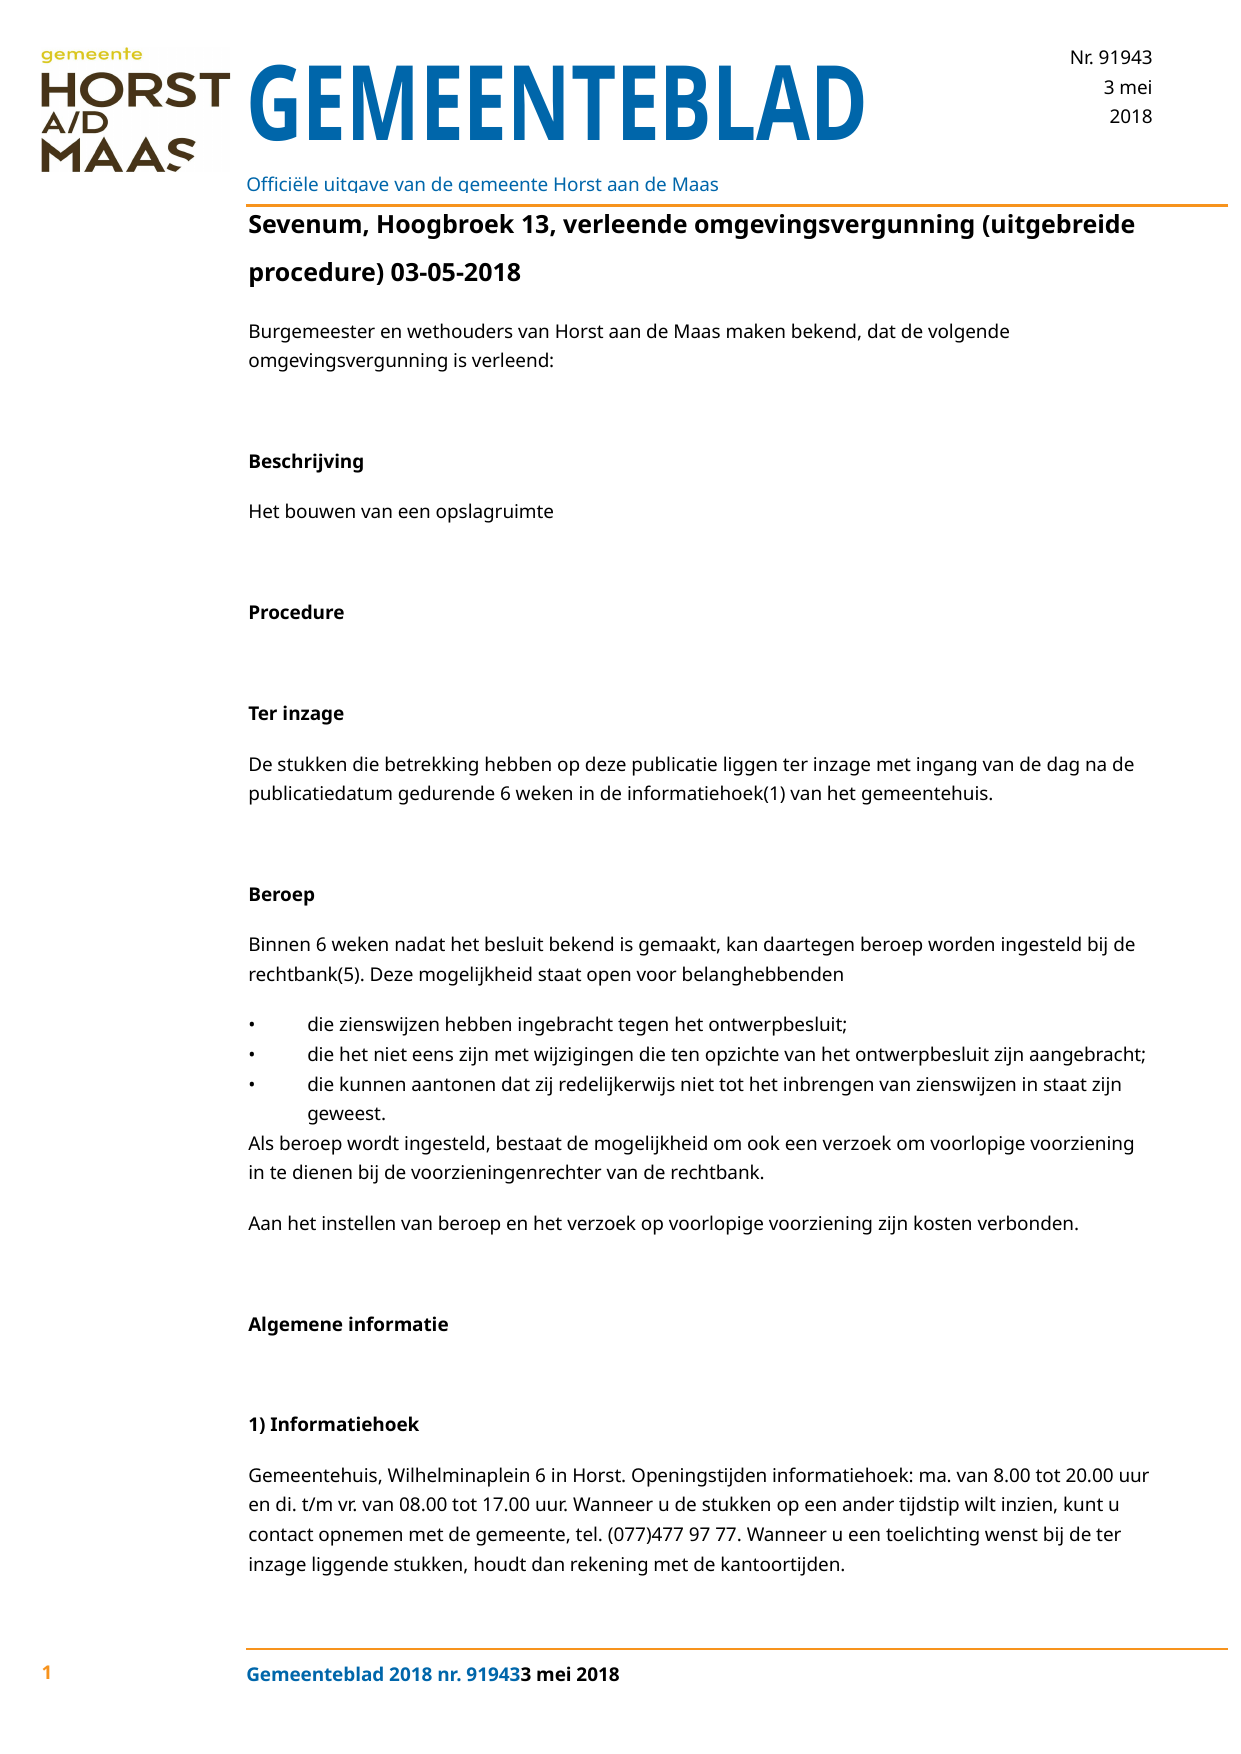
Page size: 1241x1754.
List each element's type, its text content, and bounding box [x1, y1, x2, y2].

text Beroep [248, 881, 1152, 907]
text Sevenum, Hoogbroek 13, verleende omgevingsvergunning (uitgebreide procedure) 03-05-2018 [248, 207, 1152, 288]
text Als beroep wordt ingesteld, bestaat de mogelijkheid om ook een verzoek om voorlopige voorziening in te dienen bij de voorzieningenrechter van de rechtbank. [248, 1130, 1152, 1185]
list die het niet eens zijn met wijzigingen die ten opzichte van het ontwerpbesluit zijn aangebracht; [248, 1041, 1152, 1067]
text De stukken die betrekking hebben op deze publicatie liggen ter inzage met ingang van de dag na de publicatiedatum gedurende 6 weken in de informatiehoek(1) van het gemeentehuis. [248, 751, 1152, 806]
picture [41, 47, 231, 172]
text Gemeentehuis, Wilhelminaplein 6 in Horst. Openingstijden informatiehoek: ma. van 8.00 tot 20.00 uur en di. t/m vr. van 08.00 tot 17.00 uur. Wanneer u de stukken op een ander tijdstip wilt inzien, kunt u contact opnemen met de gemeente, tel. (077)477 97 77. Wanneer u een toelichting wenst bij de ter inzage liggende stukken, houdt dan rekening met de kantoortijden. [248, 1462, 1152, 1577]
text Beschrijving [248, 448, 1152, 474]
text Ter inzage [248, 700, 1152, 726]
list die kunnen aantonen dat zij redelijkerwijs niet tot het inbrengen van zienswijzen in staat zijn geweest. [248, 1071, 1152, 1126]
text Aan het instellen van beroep en het verzoek op voorlopige voorziening zijn kosten verbonden. [248, 1210, 1152, 1236]
text Burgemeester en wethouders van Horst aan de Maas maken bekend, dat de volgende omgevingsvergunning is verleend: [248, 318, 1152, 373]
text 1) Informatiehoek [248, 1412, 1152, 1437]
text Binnen 6 weken nadat het besluit bekend is gemaakt, kan daartegen beroep worden ingesteld bij de rechtbank(5). Deze mogelijkheid staat open voor belanghebbenden [248, 932, 1152, 987]
text Het bouwen van een opslagruimte [248, 499, 1152, 524]
text Procedure [248, 599, 1152, 625]
text Algemene informatie [248, 1311, 1152, 1337]
list die zienswijzen hebben ingebracht tegen het ontwerpbesluit; [248, 1012, 1152, 1037]
